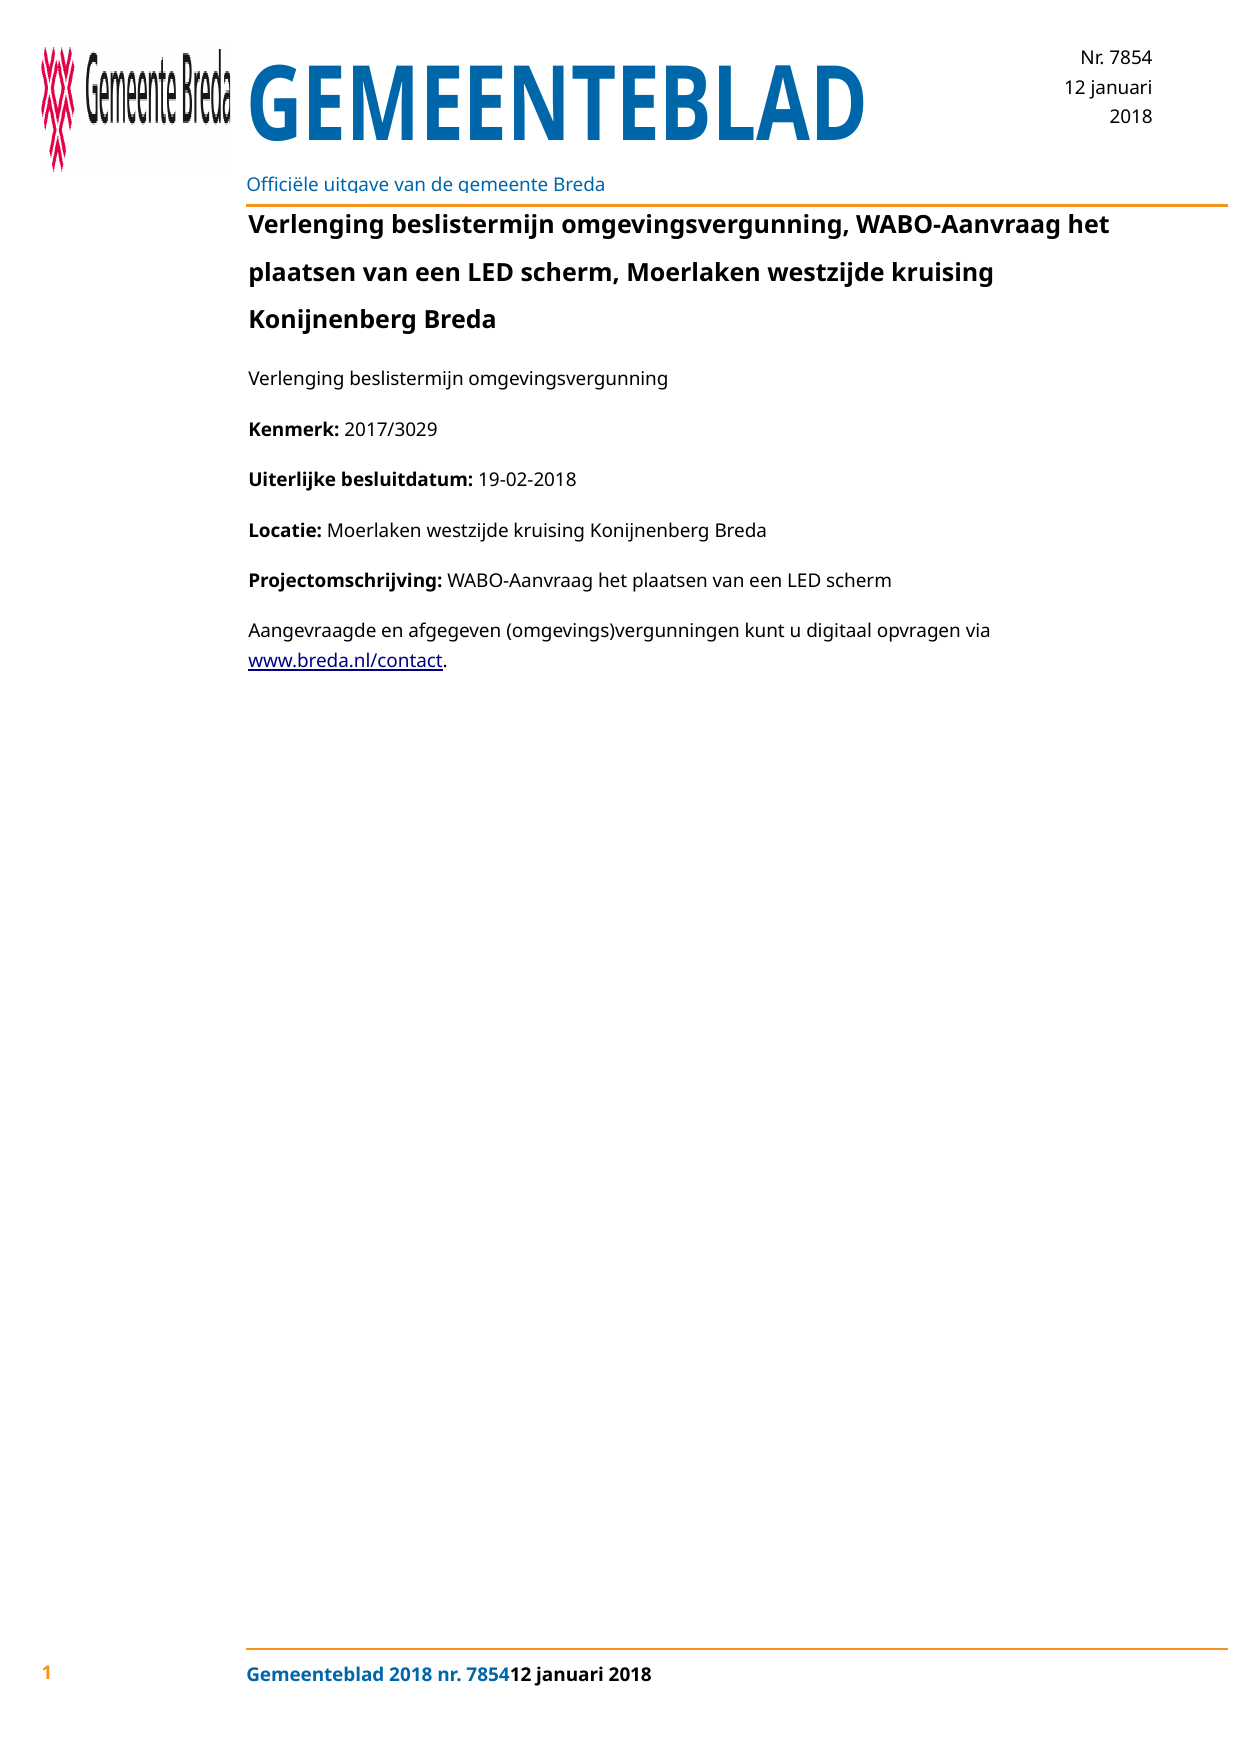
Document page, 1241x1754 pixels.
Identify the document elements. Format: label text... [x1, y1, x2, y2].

text Locatie: Moerlaken westzijde kruising Konijnenberg Breda [248, 517, 1152, 542]
picture [41, 47, 231, 172]
text Projectomschrijving: WABO-Aanvraag het plaatsen van een LED scherm [248, 567, 1152, 593]
text Aangevraagde en afgegeven (omgevings)vergunningen kunt u digitaal opvragen via www.breda.nl/contact. [248, 618, 1152, 673]
text Verlenging beslistermijn omgevingsvergunning, WABO-Aanvraag het plaatsen van een LED scherm, Moerlaken westzijde kruising Konijnenberg Breda [248, 207, 1152, 336]
text Uiterlijke besluitdatum: 19-02-2018 [248, 466, 1152, 492]
text Verlenging beslistermijn omgevingsvergunning [248, 366, 1152, 391]
text Kenmerk: 2017/3029 [248, 416, 1152, 442]
